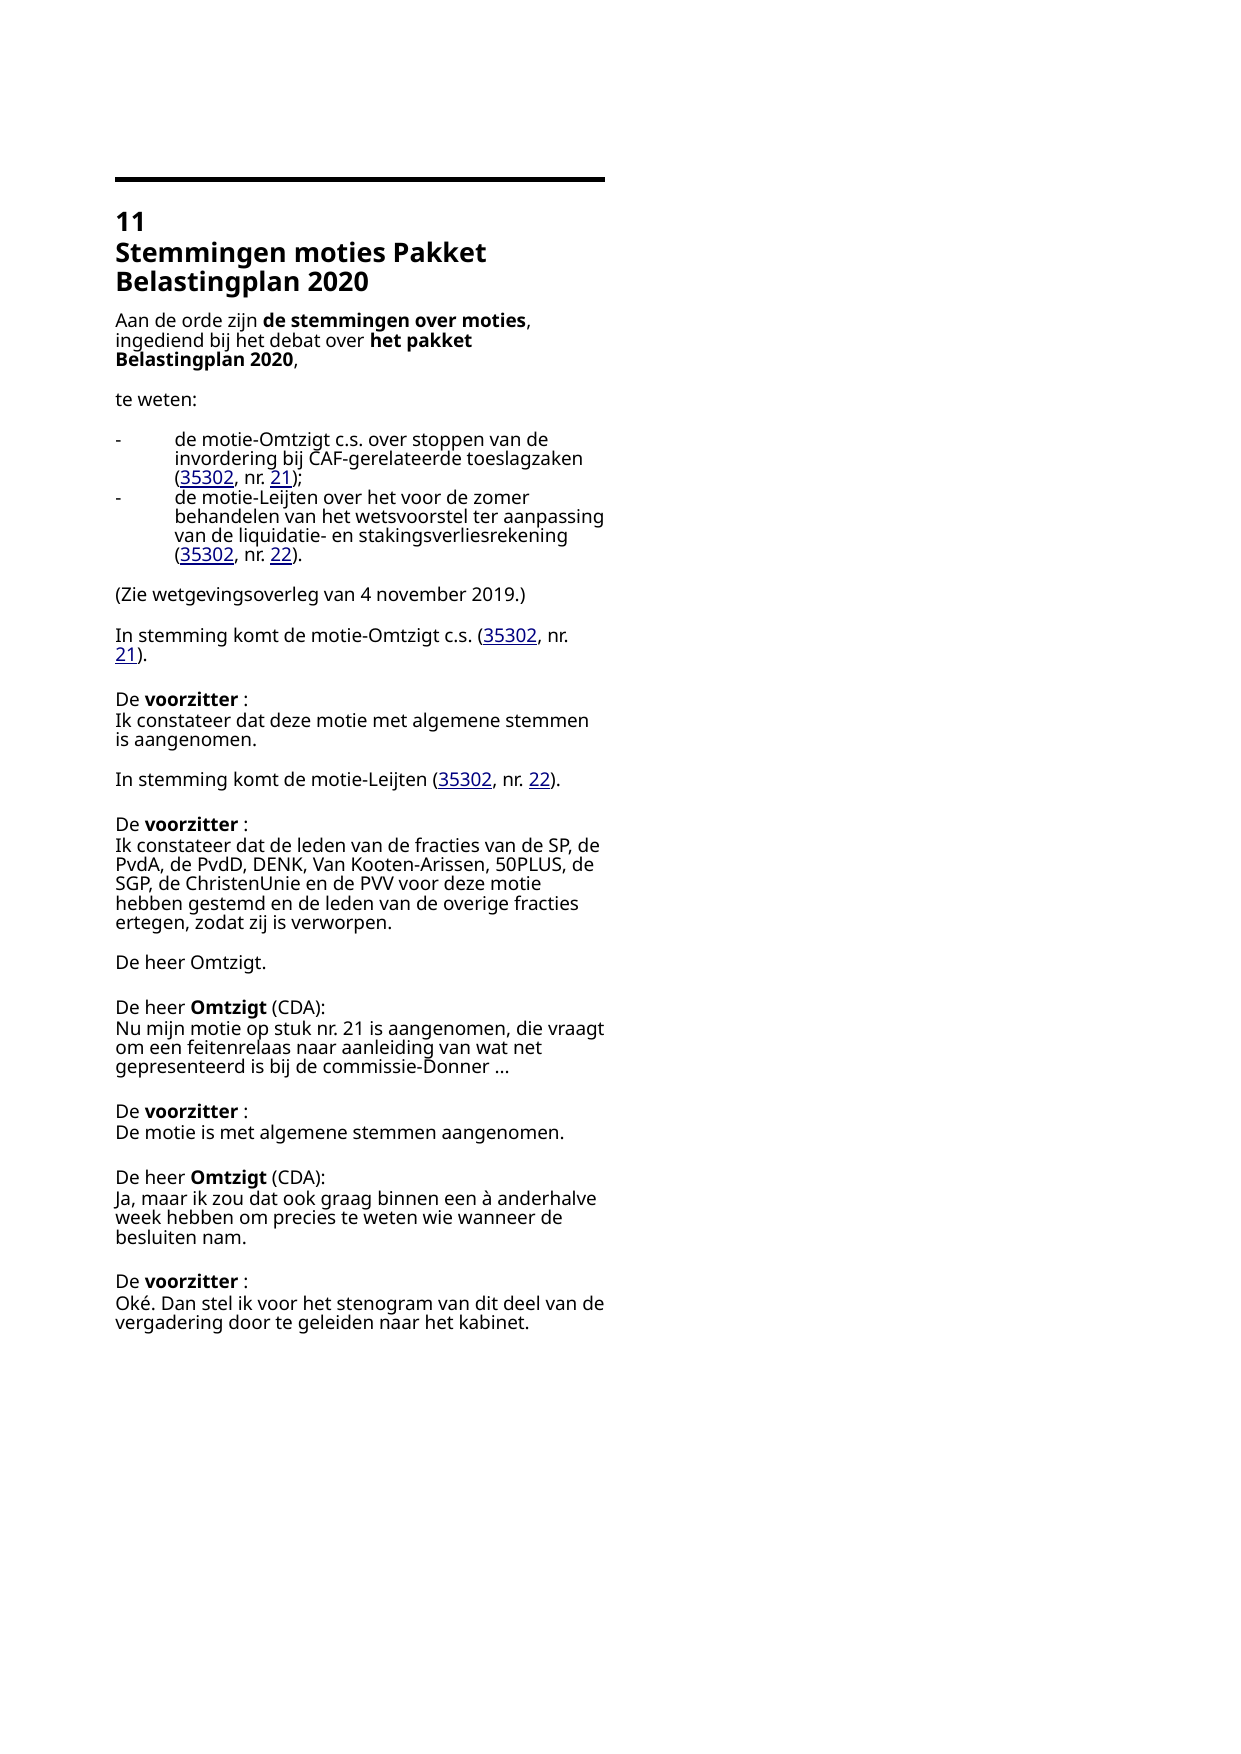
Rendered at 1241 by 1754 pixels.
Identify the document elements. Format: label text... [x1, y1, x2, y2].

text Oké. Dan stel ik voor het stenogram van dit deel van de vergadering door te geleiden naar het kabinet. [115, 1294, 605, 1333]
text Nu mijn motie op stuk nr. 21 is aangenomen, die vraagt om een feitenrelaas naar aanleiding van wat net gepresenteerd is bij de commissie-Donner ... [115, 1020, 605, 1078]
text De voorzitter : [115, 811, 605, 837]
list de motie-Omtzigt c.s. over stoppen van de invordering bij CAF-gerelateerde toeslagzaken (35302, nr. 21); [115, 431, 605, 489]
text In stemming komt de motie-Omtzigt c.s. (35302, nr. 21). [115, 627, 605, 665]
text Ik constateer dat deze motie met algemene stemmen is aangenomen. [115, 712, 605, 750]
text De heer Omtzigt (CDA): [115, 994, 605, 1020]
text De voorzitter : [115, 1269, 605, 1294]
text De voorzitter : [115, 686, 605, 712]
text De motie is met algemene stemmen aangenomen. [115, 1124, 605, 1143]
list de motie-Leijten over het voor de zomer behandelen van het wetsvoorstel ter aanpassing van de liquidatie- en stakingsverliesrekening (35302, nr. 22). [115, 489, 605, 566]
text De heer Omtzigt. [115, 954, 605, 973]
text 11 [115, 203, 605, 239]
text (Zie wetgevingsoverleg van 4 november 2019.) [115, 586, 605, 606]
text te weten: [115, 391, 605, 410]
text Stemmingen moties Pakket Belastingplan 2020 [115, 239, 605, 312]
text Aan de orde zijn de stemmingen over moties, ingediend bij het debat over het pakket Belastingplan 2020, [115, 312, 605, 370]
text De heer Omtzigt (CDA): [115, 1164, 605, 1190]
text De voorzitter : [115, 1098, 605, 1124]
text Ik constateer dat de leden van de fracties van de SP, de PvdA, de PvdD, DENK, Van Kooten-Arissen, 50PLUS, de SGP, de ChristenUnie en de PVV voor deze motie hebben gestemd en de leden van de overige fracties ertegen, zodat zij is verworpen. [115, 837, 605, 933]
text Ja, maar ik zou dat ook graag binnen een à anderhalve week hebben om precies te weten wie wanneer de besluiten nam. [115, 1190, 605, 1248]
text In stemming komt de motie-Leijten (35302, nr. 22). [115, 771, 605, 790]
